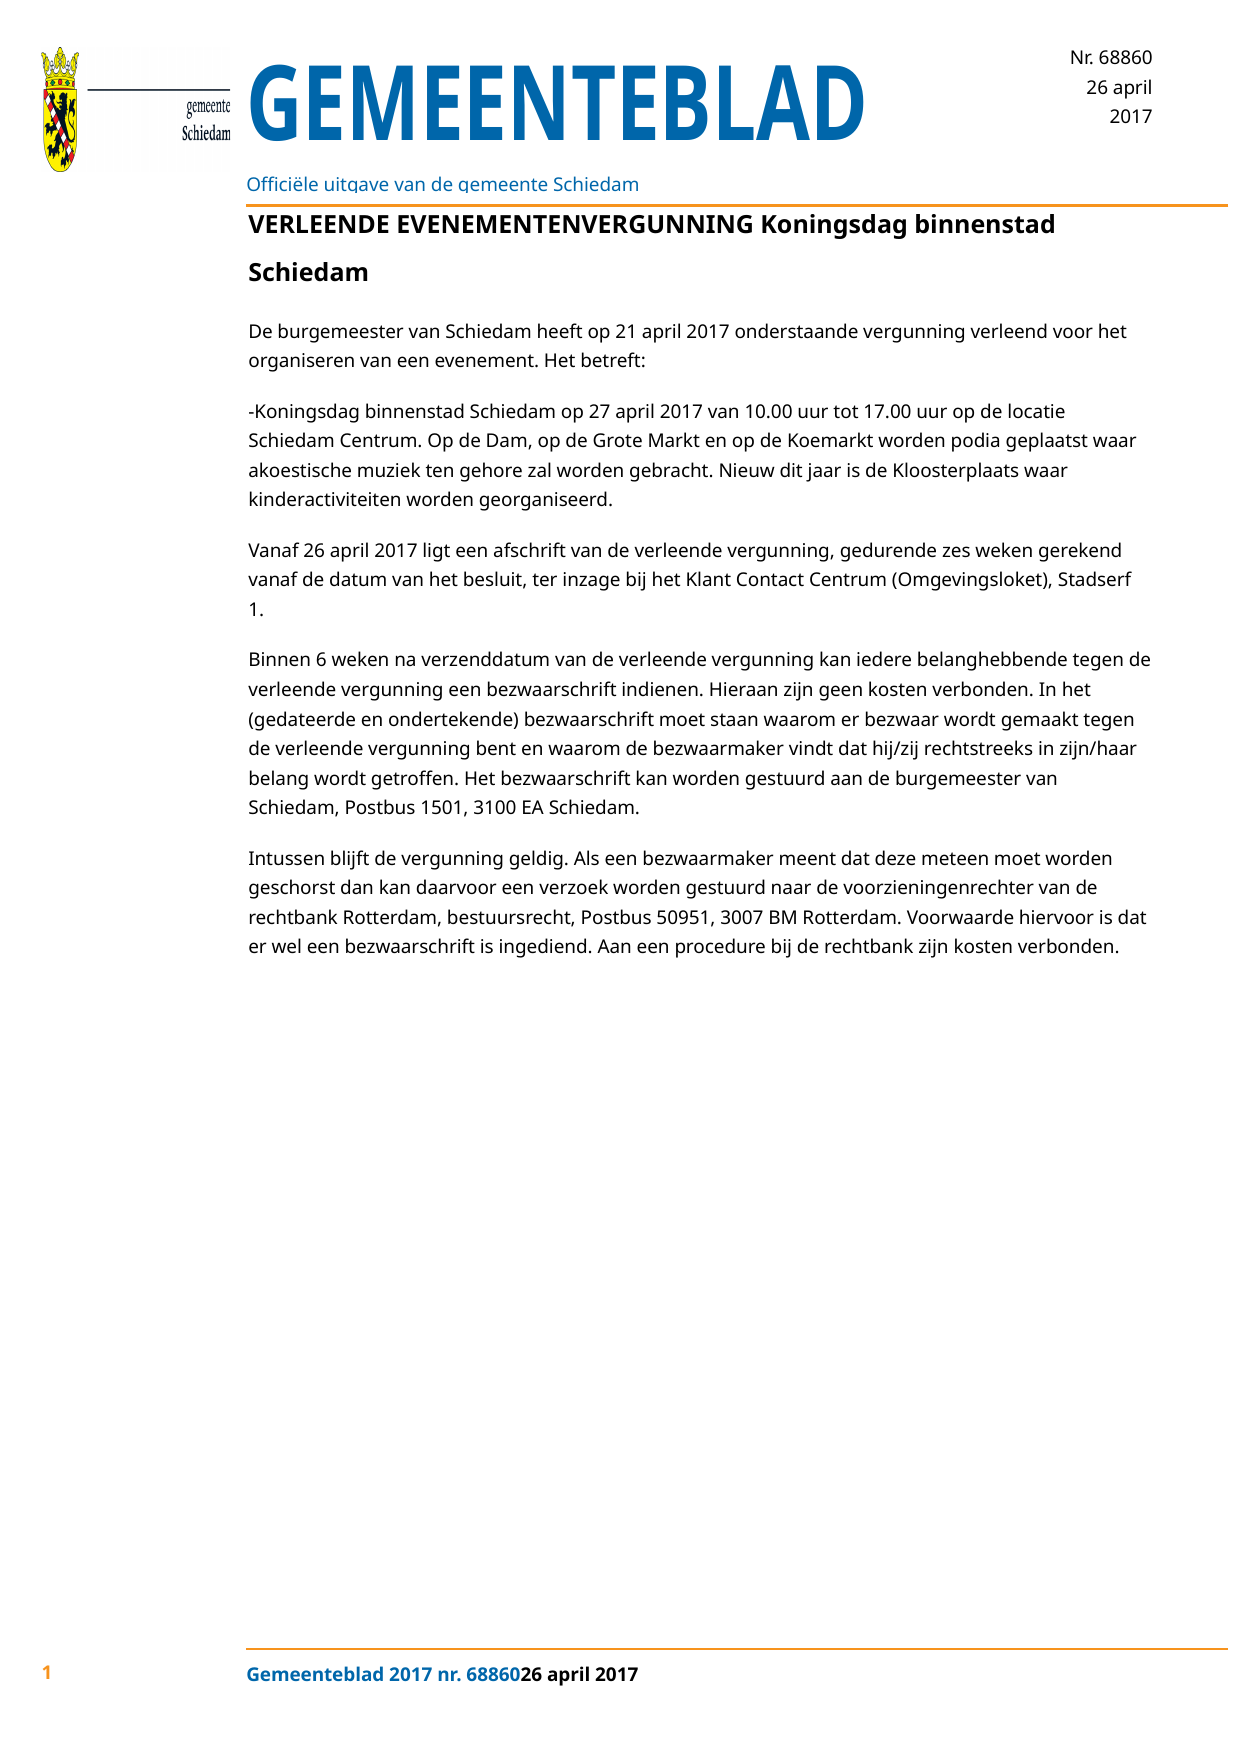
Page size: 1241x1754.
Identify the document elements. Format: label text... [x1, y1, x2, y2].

text Binnen 6 weken na verzenddatum van de verleende vergunning kan iedere belanghebbende tegen de verleende vergunning een bezwaarschrift indienen. Hieraan zijn geen kosten verbonden. In het (gedateerde en ondertekende) bezwaarschrift moet staan waarom er bezwaar wordt gemaakt tegen de verleende vergunning bent en waarom de bezwaarmaker vindt dat hij/zij rechtstreeks in zijn/haar belang wordt getroffen. Het bezwaarschrift kan worden gestuurd aan de burgemeester van Schiedam, Postbus 1501, 3100 EA Schiedam. [248, 647, 1152, 820]
picture [41, 47, 231, 172]
text Vanaf 26 april 2017 ligt een afschrift van de verleende vergunning, gedurende zes weken gerekend vanaf de datum van het besluit, ter inzage bij het Klant Contact Centrum (Omgevingsloket), Stadserf 1. [248, 537, 1152, 622]
text VERLEENDE EVENEMENTENVERGUNNING Koningsdag binnenstad Schiedam [248, 207, 1152, 288]
text Intussen blijft de vergunning geldig. Als een bezwaarmaker meent dat deze meteen moet worden geschorst dan kan daarvoor een verzoek worden gestuurd naar de voorzieningenrechter van de rechtbank Rotterdam, bestuursrecht, Postbus 50951, 3007 BM Rotterdam. Voorwaarde hiervoor is dat er wel een bezwaarschrift is ingediend. Aan een procedure bij de rechtbank zijn kosten verbonden. [248, 845, 1152, 959]
text -Koningsdag binnenstad Schiedam op 27 april 2017 van 10.00 uur tot 17.00 uur op de locatie Schiedam Centrum. Op de Dam, op de Grote Markt en op de Koemarkt worden podia geplaatst waar akoestische muziek ten gehore zal worden gebracht. Nieuw dit jaar is de Kloosterplaats waar kinderactiviteiten worden georganiseerd. [248, 398, 1152, 512]
text De burgemeester van Schiedam heeft op 21 april 2017 onderstaande vergunning verleend voor het organiseren van een evenement. Het betreft: [248, 318, 1152, 373]
